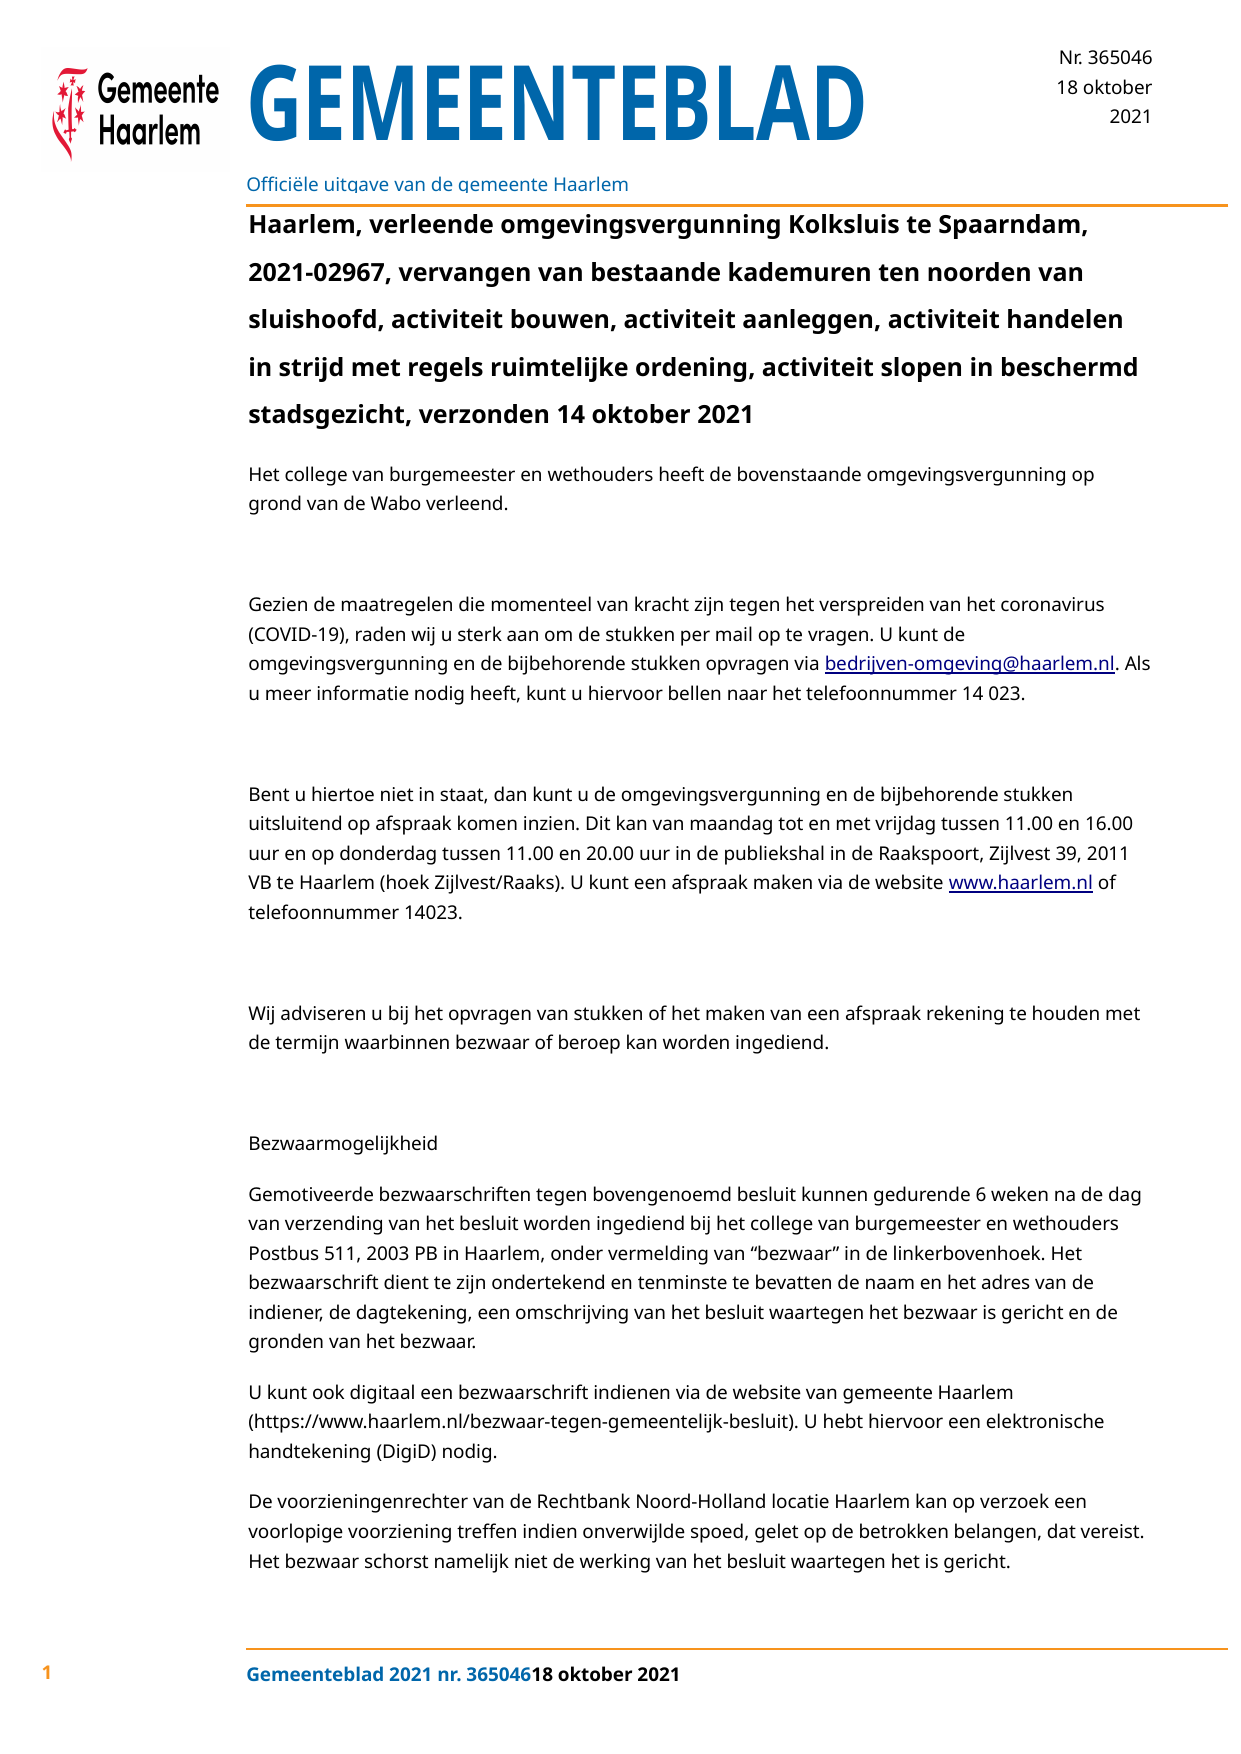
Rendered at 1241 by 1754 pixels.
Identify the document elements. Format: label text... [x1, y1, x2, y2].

text U kunt ook digitaal een bezwaarschrift indienen via de website van gemeente Haarlem (https://www.haarlem.nl/bezwaar-tegen-gemeentelijk-besluit). U hebt hiervoor een elektronische handtekening (DigiD) nodig. [248, 1379, 1152, 1464]
text Gemotiveerde bezwaarschriften tegen bovengenoemd besluit kunnen gedurende 6 weken na de dag van verzending van het besluit worden ingediend bij het college van burgemeester en wethouders Postbus 511, 2003 PB in Haarlem, onder vermelding van “bezwaar” in de linkerbovenhoek. Het bezwaarschrift dient te zijn ondertekend en tenminste te bevatten de naam en het adres van de indiener, de dagtekening, een omschrijving van het besluit waartegen het bezwaar is gericht en de gronden van het bezwaar. [248, 1181, 1152, 1354]
text Wij adviseren u bij het opvragen van stukken of het maken van een afspraak rekening te houden met de termijn waarbinnen bezwaar of beroep kan worden ingediend. [248, 1000, 1152, 1055]
text Bezwaarmogelijkheid [248, 1130, 1152, 1156]
text Gezien de maatregelen die momenteel van kracht zijn tegen het verspreiden van het coronavirus (COVID-19), raden wij u sterk aan om de stukken per mail op te vragen. U kunt de omgevingsvergunning en de bijbehorende stukken opvragen via bedrijven-omgeving@haarlem.nl. Als u meer informatie nodig heeft, kunt u hiervoor bellen naar het telefoonnummer 14 023. [248, 591, 1152, 706]
text Bent u hiertoe niet in staat, dan kunt u de omgevingsvergunning en de bijbehorende stukken uitsluitend op afspraak komen inzien. Dit kan van maandag tot en met vrijdag tussen 11.00 en 16.00 uur en op donderdag tussen 11.00 en 20.00 uur in de publiekshal in de Raakspoort, Zijlvest 39, 2011 VB te Haarlem (hoek Zijlvest/Raaks). U kunt een afspraak maken via de website www.haarlem.nl of telefoonnummer 14023. [248, 781, 1152, 925]
text De voorzieningenrechter van de Rechtbank Noord-Holland locatie Haarlem kan op verzoek een voorlopige voorziening treffen indien onverwijlde spoed, gelet op de betrokken belangen, dat vereist. Het bezwaar schorst namelijk niet de werking van het besluit waartegen het is gericht. [248, 1489, 1152, 1573]
text Het college van burgemeester en wethouders heeft de bovenstaande omgevingsvergunning op grond van de Wabo verleend. [248, 461, 1152, 516]
text Haarlem, verleende omgevingsvergunning Kolksluis te Spaarndam, 2021-02967, vervangen van bestaande kademuren ten noorden van sluishoofd, activiteit bouwen, activiteit aanleggen, activiteit handelen in strijd met regels ruimtelijke ordening, activiteit slopen in beschermd stadsgezicht, verzonden 14 oktober 2021 [248, 207, 1152, 431]
picture [41, 47, 231, 172]
